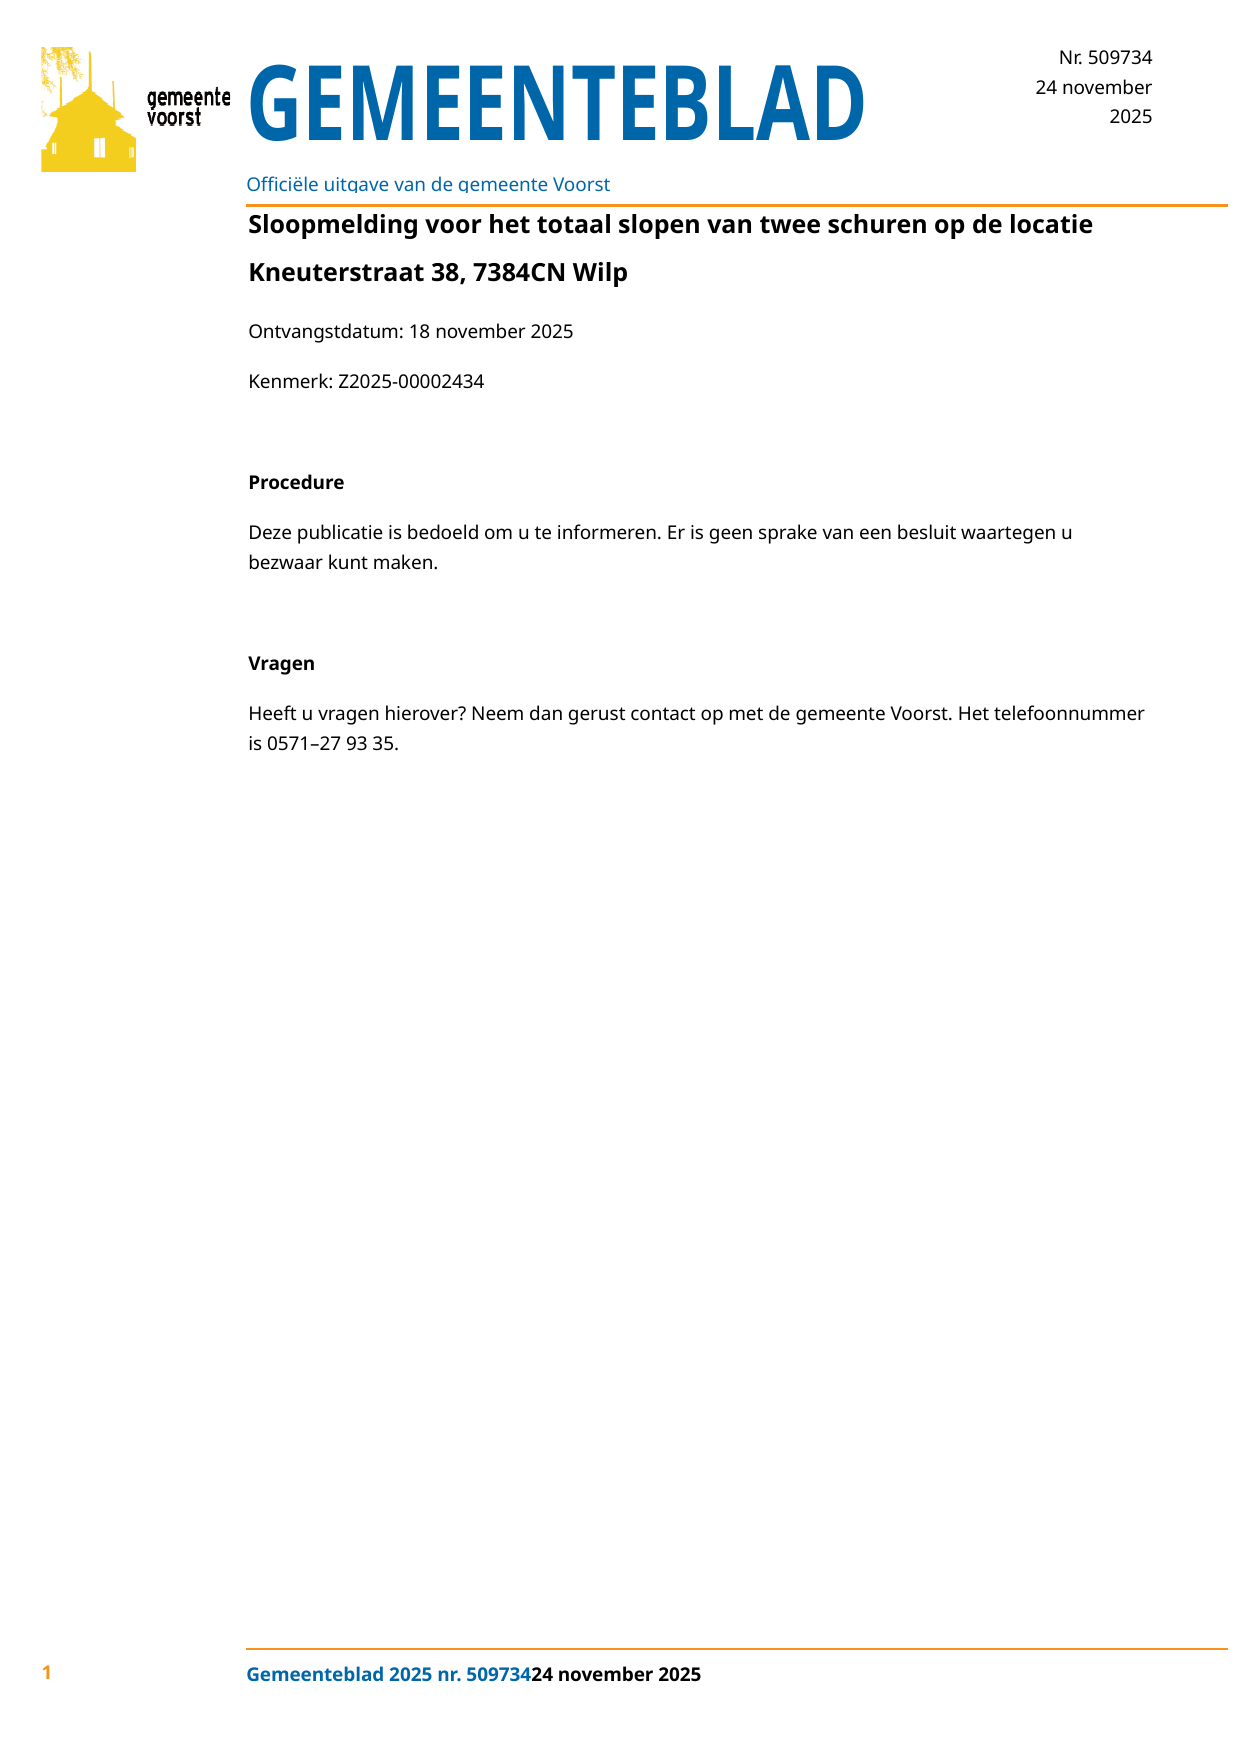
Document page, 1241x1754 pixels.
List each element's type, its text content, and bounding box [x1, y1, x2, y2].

picture [41, 47, 231, 172]
text Heeft u vragen hierover? Neem dan gerust contact op met de gemeente Voorst. Het telefoonnummer is 0571–27 93 35. [248, 700, 1152, 756]
text Ontvangstdatum: 18 november 2025 [248, 318, 1152, 344]
text Sloopmelding voor het totaal slopen van twee schuren op de locatie Kneuterstraat 38, 7384CN Wilp [248, 207, 1152, 288]
text Kenmerk: Z2025-00002434 [248, 368, 1152, 394]
text Procedure [248, 469, 1152, 495]
text Deze publicatie is bedoeld om u te informeren. Er is geen sprake van een besluit waartegen u bezwaar kunt maken. [248, 519, 1152, 575]
text Vragen [248, 650, 1152, 676]
